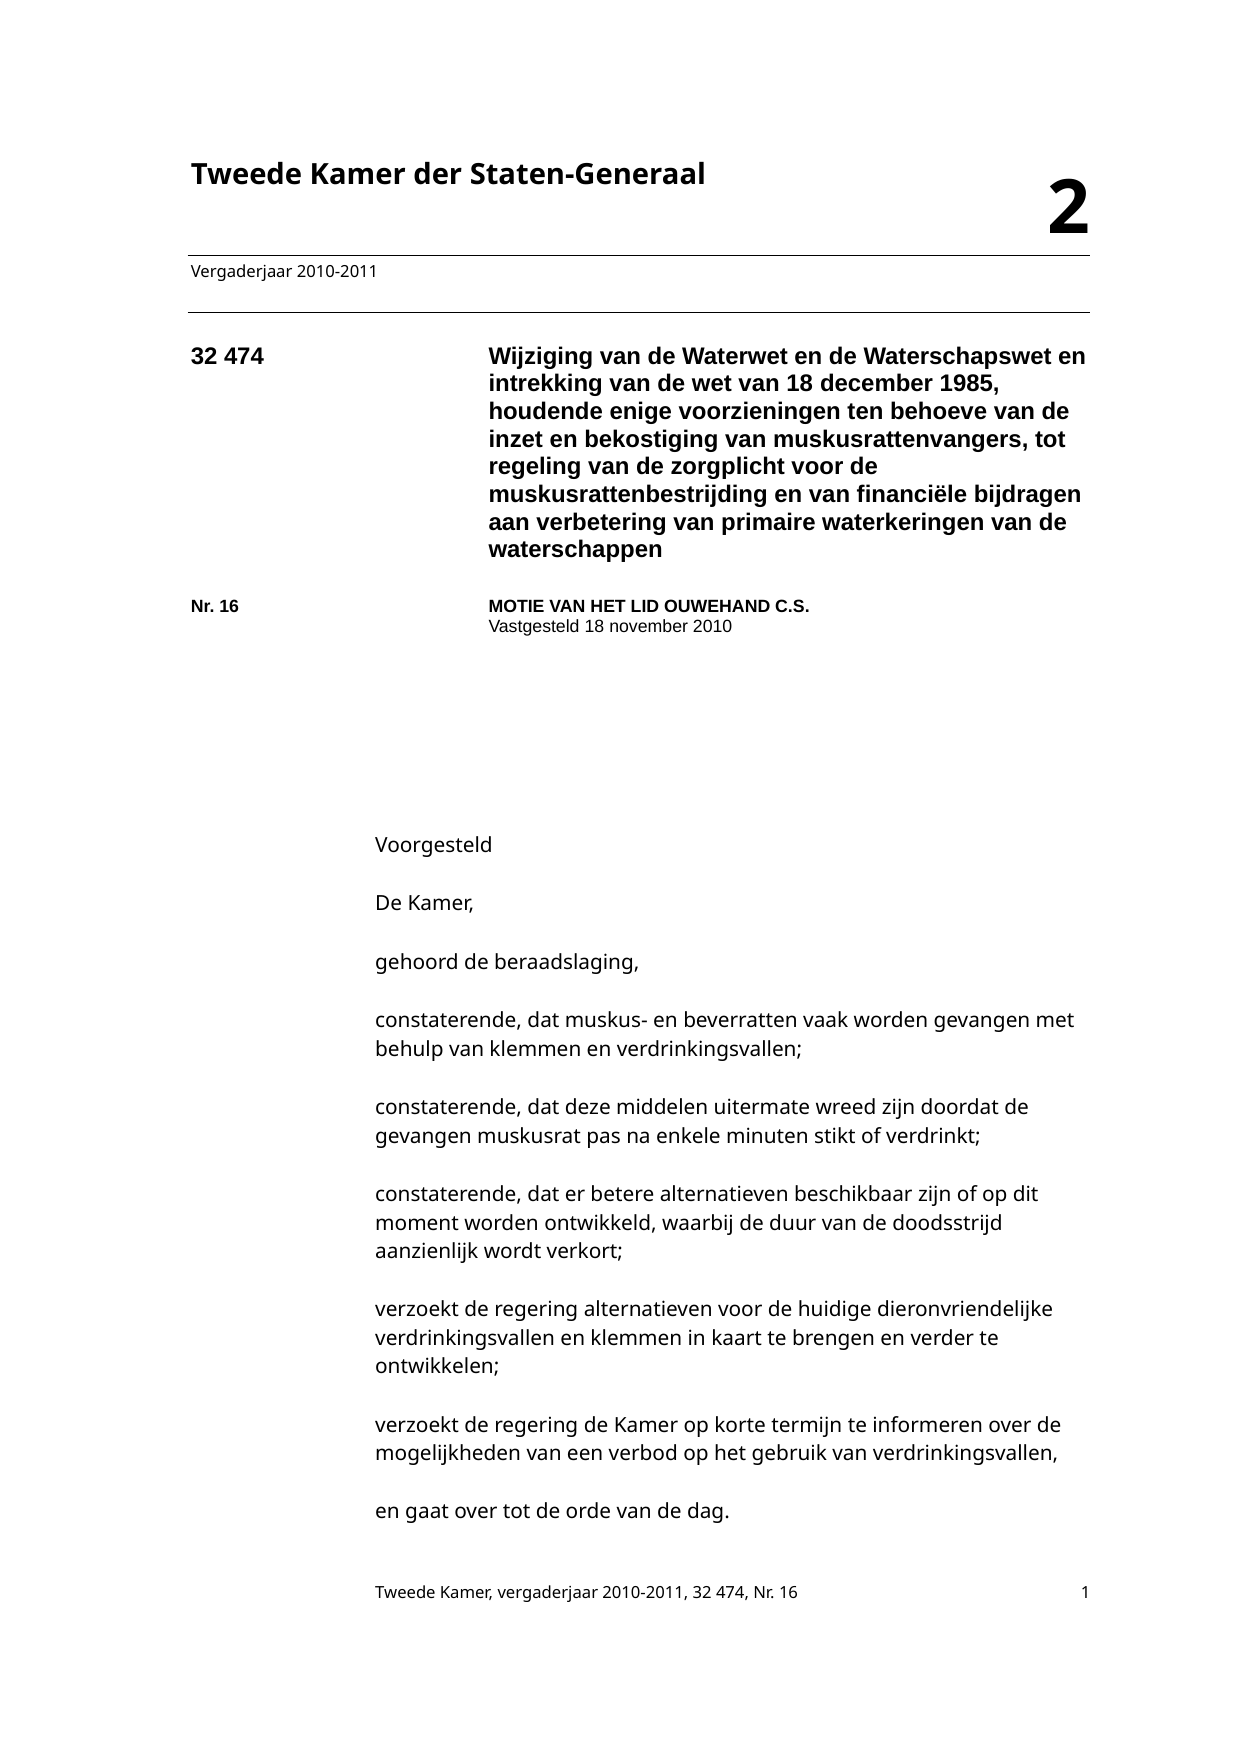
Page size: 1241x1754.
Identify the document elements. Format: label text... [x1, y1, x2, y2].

text constaterende, dat deze middelen uitermate wreed zijn doordat de gevangen muskusrat pas na enkele minuten stikt of verdrinkt; [375, 1092, 1090, 1149]
table_cell [188, 313, 485, 339]
table_cell Vergaderjaar 2010-2011 [188, 256, 485, 312]
text verzoekt de regering alternatieven voor de huidige dieronvriendelijke verdrinkingsvallen en klemmen in kaart te brengen en verder te ontwikkelen; [375, 1294, 1090, 1380]
table_header Tweede Kamer der Staten-Generaal [188, 150, 909, 255]
text Voorgesteld [375, 830, 1090, 858]
text gehoord de beraadslaging, [375, 947, 1090, 975]
table_cell [485, 256, 1090, 312]
text verzoekt de regering de Kamer op korte termijn te informeren over de mogelijkheden van een verbod op het gebruik van verdrinkingsvallen, [375, 1410, 1090, 1467]
text en gaat over tot de orde van de dag. [375, 1497, 1090, 1525]
text De Kamer, [375, 888, 1090, 917]
text constaterende, dat muskus- en beverratten vaak worden gevangen met behulp van klemmen en verdrinkingsvallen; [375, 1005, 1090, 1062]
table_cell [485, 313, 1090, 339]
table_cell 32 474 [188, 339, 485, 593]
table_cell Nr. 16 [188, 593, 485, 712]
table_cell MOTIE VAN HET LID OUWEHAND C.S. Vastgesteld 18 november 2010 [485, 593, 1090, 712]
table_header 2 [910, 150, 1090, 255]
table_cell Wijziging van de Waterwet en de Waterschapswet en intrekking van de wet van 18 december 1985, houdende enige voorzieningen ten behoeve van de inzet en bekostiging van muskusrattenvangers, tot regeling van de zorgplicht voor de muskusrattenbestrijding en van financiële bijdragen aan verbetering van primaire waterkeringen van de waterschappen [485, 339, 1090, 593]
text constaterende, dat er betere alternatieven beschikbaar zijn of op dit moment worden ontwikkeld, waarbij de duur van de doodsstrijd aanzienlijk wordt verkort; [375, 1179, 1090, 1264]
